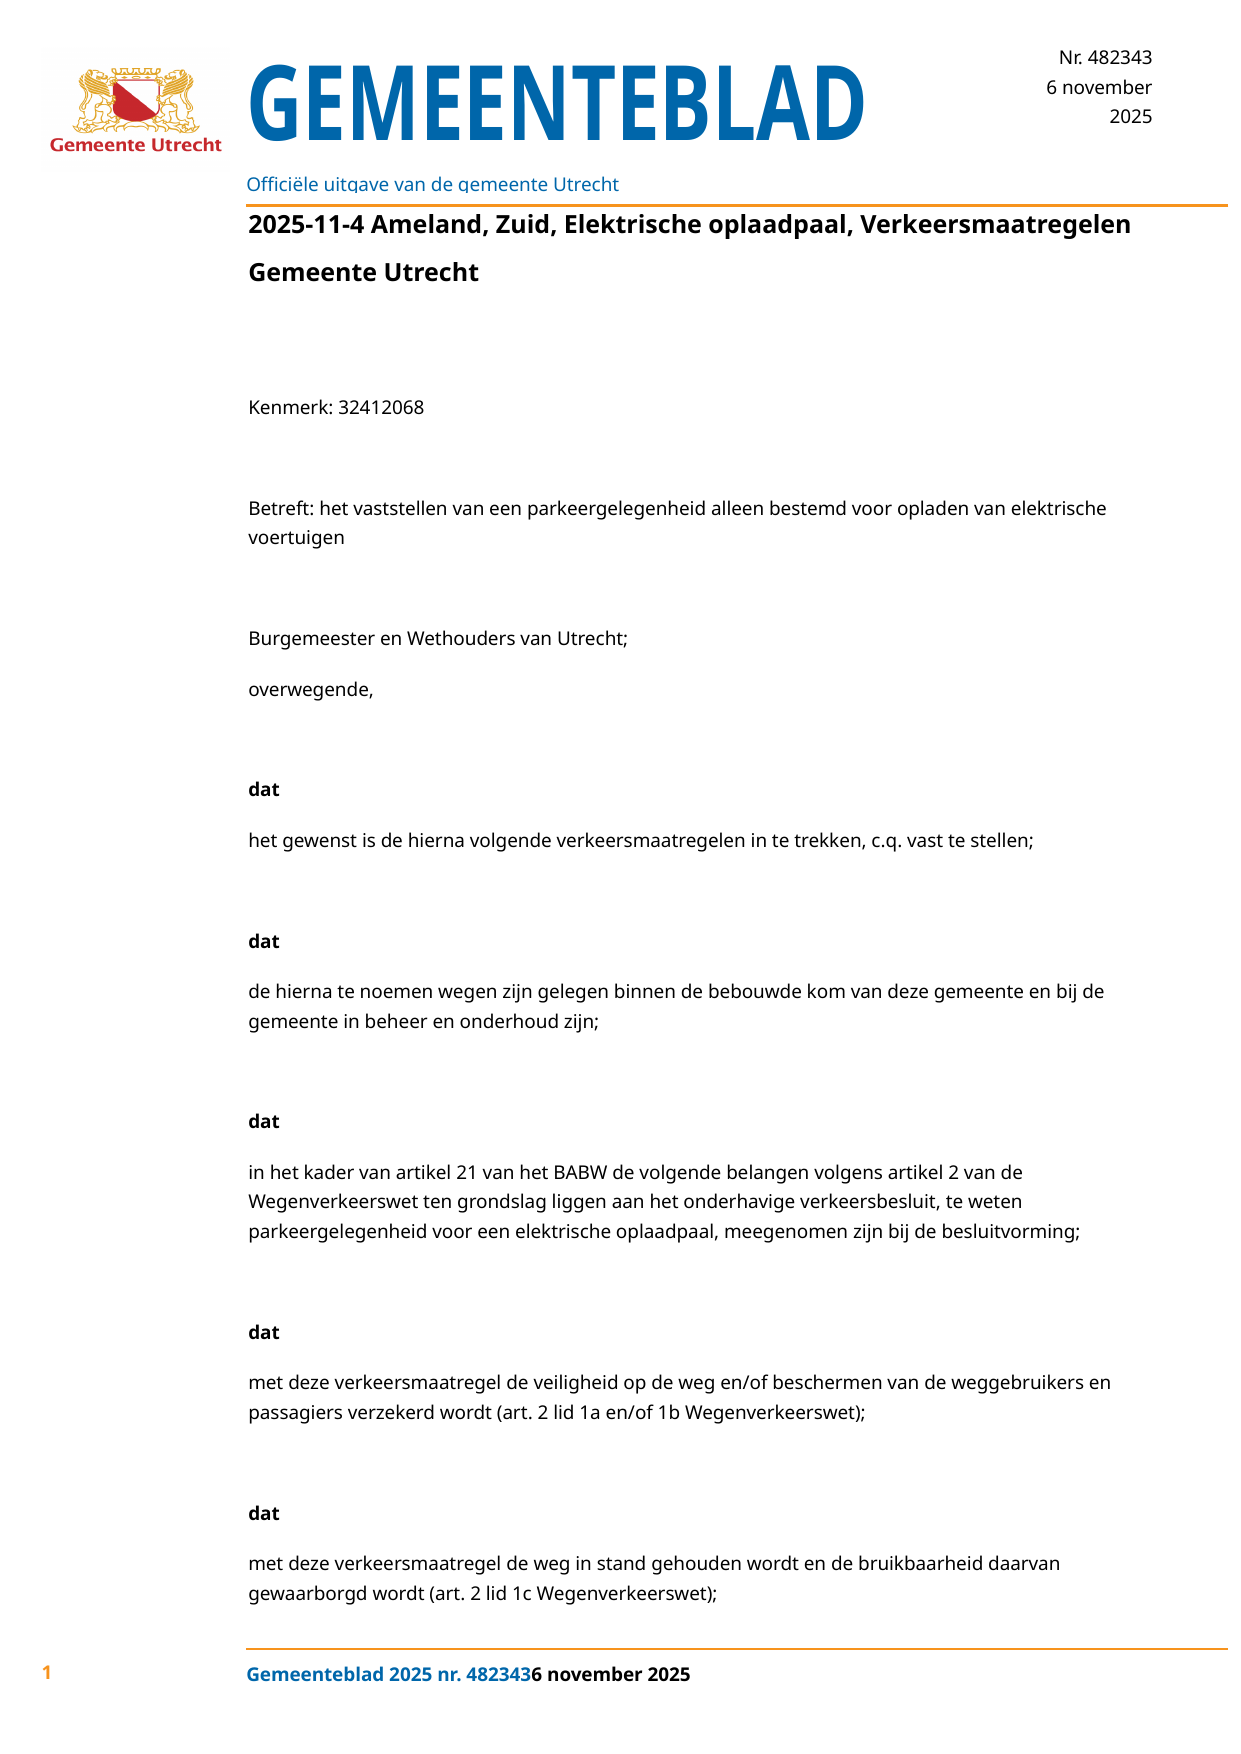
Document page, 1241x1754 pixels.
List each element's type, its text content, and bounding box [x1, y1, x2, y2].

text Burgemeester en Wethouders van Utrecht; [248, 625, 1152, 651]
text de hierna te noemen wegen zijn gelegen binnen de bebouwde kom van deze gemeente en bij de gemeente in beheer en onderhoud zijn; [248, 978, 1152, 1033]
text in het kader van artikel 21 van het BABW de volgende belangen volgens artikel 2 van de Wegenverkeerswet ten grondslag liggen aan het onderhavige verkeersbesluit, te weten parkeergelegenheid voor een elektrische oplaadpaal, meegenomen zijn bij de besluitvorming; [248, 1159, 1152, 1244]
text dat [248, 1500, 1152, 1526]
text dat [248, 777, 1152, 802]
text met deze verkeersmaatregel de weg in stand gehouden wordt en de bruikbaarheid daarvan gewaarborgd wordt (art. 2 lid 1c Wegenverkeerswet); [248, 1550, 1152, 1606]
text Kenmerk: 32412068 [248, 394, 1152, 420]
text dat [248, 1319, 1152, 1345]
text dat [248, 928, 1152, 953]
text 2025-11-4 Ameland, Zuid, Elektrische oplaadpaal, Verkeersmaatregelen Gemeente Utrecht [248, 207, 1152, 288]
text Betreft: het vaststellen van een parkeergelegenheid alleen bestemd voor opladen van elektrische voertuigen [248, 495, 1152, 550]
text dat [248, 1109, 1152, 1134]
picture [41, 47, 231, 172]
text het gewenst is de hierna volgende verkeersmaatregelen in te trekken, c.q. vast te stellen; [248, 827, 1152, 853]
text overwegende, [248, 676, 1152, 701]
text met deze verkeersmaatregel de veiligheid op de weg en/of beschermen van de weggebruikers en passagiers verzekerd wordt (art. 2 lid 1a en/of 1b Wegenverkeerswet); [248, 1369, 1152, 1425]
